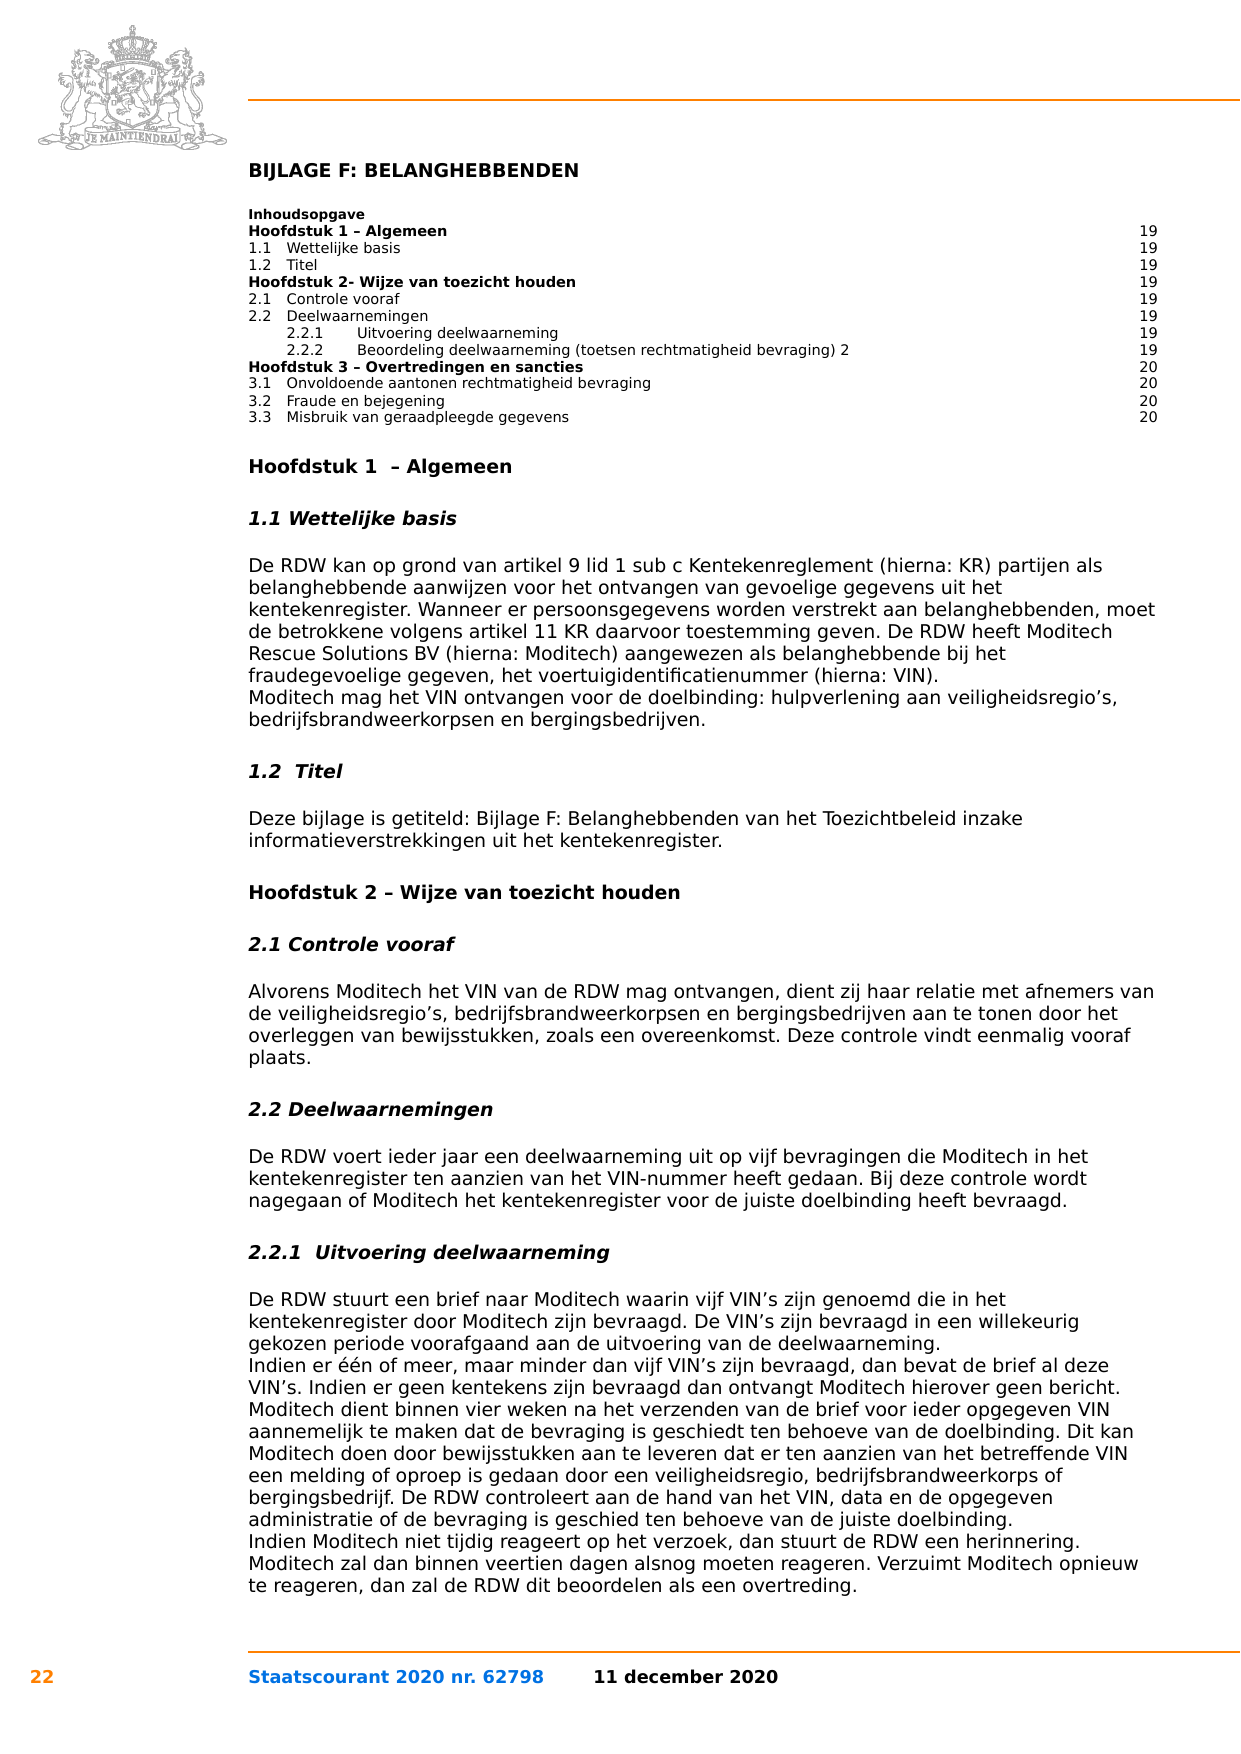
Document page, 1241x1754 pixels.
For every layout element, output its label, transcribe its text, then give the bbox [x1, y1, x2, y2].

subtitle 1.2 Titel [248, 761, 1163, 783]
table_cell Hoofdstuk 2- Wijze van toezicht houden [248, 274, 1117, 291]
table_cell 19 [1118, 291, 1163, 307]
table_cell Uitvoering deelwaarneming [351, 325, 1117, 341]
table_cell 20 [1118, 409, 1163, 426]
subtitle 2.2 Deelwaarnemingen [248, 1099, 1163, 1121]
text Moditech mag het VIN ontvangen voor de doelbinding: hulpverlening aan veiligheidsregio’s, bedrijfsbrandweerkorpsen en bergingsbedrijven. [248, 687, 1163, 731]
text Deze bijlage is getiteld: Bijlage F: Belanghebbenden van het Toezichtbeleid inzake informatieverstrekkingen uit het kentekenregister. [248, 808, 1163, 852]
table_cell 19 [1118, 240, 1163, 257]
table_cell 3.1 [248, 375, 281, 392]
table_cell 20 [1118, 393, 1163, 409]
table_cell Controle vooraf [281, 291, 1117, 307]
table_cell 20 [1118, 359, 1163, 375]
table_cell 1.1 [248, 240, 281, 257]
subtitle 2.1 Controle vooraf [248, 934, 1163, 956]
table_cell 3.2 [248, 393, 281, 409]
text Moditech dient binnen vier weken na het verzenden van de brief voor ieder opgegeven VIN aannemelijk te maken dat de bevraging is geschiedt ten behoeve van de doelbinding. Dit kan Moditech doen door bewijsstukken aan te leveren dat er ten aanzien van het betreffende VIN een melding of oproep is gedaan door een veiligheidsregio, bedrijfsbrandweerkorps of bergingsbedrijf. De RDW controleert aan de hand van het VIN, data en de opgegeven administratie of de bevraging is geschied ten behoeve van de juiste doelbinding. [248, 1399, 1163, 1531]
subtitle Hoofdstuk 2 – Wijze van toezicht houden [248, 882, 1163, 904]
text De RDW kan op grond van artikel 9 lid 1 sub c Kentekenreglement (hierna: KR) partijen als belanghebbende aanwijzen voor het ontvangen van gevoelige gegevens uit het kentekenregister. Wanneer er persoonsgegevens worden verstrekt aan belanghebbenden, moet de betrokkene volgens artikel 11 KR daarvoor toestemming geven. De RDW heeft Moditech Rescue Solutions BV (hierna: Moditech) aangewezen als belanghebbende bij het fraudegevoelige gegeven, het voertuigidentificatienummer (hierna: VIN). [248, 555, 1163, 687]
text Indien Moditech niet tijdig reageert op het verzoek, dan stuurt de RDW een herinnering. Moditech zal dan binnen veertien dagen alsnog moeten reageren. Verzuimt Moditech opnieuw te reageren, dan zal de RDW dit beoordelen als een overtreding. [248, 1531, 1163, 1597]
table_cell 2.2.2 [281, 341, 351, 358]
table_cell Hoofdstuk 1 – Algemeen [248, 223, 1117, 239]
text Alvorens Moditech het VIN van de RDW mag ontvangen, dient zij haar relatie met afnemers van de veiligheidsregio’s, bedrijfsbrandweerkorpsen en bergingsbedrijven aan te tonen door het overleggen van bewijsstukken, zoals een overeenkomst. Deze controle vindt eenmalig vooraf plaats. [248, 981, 1163, 1069]
table_cell 19 [1118, 257, 1163, 273]
table_cell 19 [1118, 308, 1163, 324]
picture [38, 25, 227, 150]
table_cell Fraude en bejegening [281, 393, 1117, 409]
table_cell 19 [1118, 341, 1163, 358]
subtitle BIJLAGE F: BELANGHEBBENDEN [248, 160, 1163, 182]
table_cell 19 [1118, 223, 1163, 239]
table_cell 3.3 [248, 409, 281, 426]
table_cell 20 [1118, 375, 1163, 392]
table_cell Misbruik van geraadpleegde gegevens [281, 409, 1117, 426]
text Indien er één of meer, maar minder dan vijf VIN’s zijn bevraagd, dan bevat de brief al deze VIN’s. Indien er geen kentekens zijn bevraagd dan ontvangt Moditech hierover geen bericht. [248, 1355, 1163, 1399]
table_cell Hoofdstuk 3 – Overtredingen en sancties [248, 359, 1117, 375]
table_cell Wettelijke basis [281, 240, 1117, 257]
table_cell Onvoldoende aantonen rechtmatigheid bevraging [281, 375, 1117, 392]
table_cell 2.2.1 [281, 325, 351, 341]
table_cell [248, 325, 281, 341]
table_cell 19 [1118, 274, 1163, 291]
table_cell 2.2 [248, 308, 281, 324]
table_cell [248, 341, 281, 358]
table_cell 19 [1118, 325, 1163, 341]
subtitle Hoofdstuk 1 – Algemeen [248, 456, 1163, 478]
table_cell 2.1 [248, 291, 281, 307]
text De RDW stuurt een brief naar Moditech waarin vijf VIN’s zijn genoemd die in het kentekenregister door Moditech zijn bevraagd. De VIN’s zijn bevraagd in een willekeurig gekozen periode voorafgaand aan de uitvoering van de deelwaarneming. [248, 1289, 1163, 1355]
table_header Inhoudsopgave [248, 207, 1163, 223]
table_cell 1.2 [248, 257, 281, 273]
subtitle 1.1 Wettelijke basis [248, 508, 1163, 530]
table_cell Beoordeling deelwaarneming (toetsen rechtmatigheid bevraging) 2 [351, 341, 1117, 358]
table_cell Titel [281, 257, 1117, 273]
table_cell Deelwaarnemingen [281, 308, 1117, 324]
subtitle 2.2.1 Uitvoering deelwaarneming [248, 1242, 1163, 1264]
text De RDW voert ieder jaar een deelwaarneming uit op vijf bevragingen die Moditech in het kentekenregister ten aanzien van het VIN-nummer heeft gedaan. Bij deze controle wordt nagegaan of Moditech het kentekenregister voor de juiste doelbinding heeft bevraagd. [248, 1146, 1163, 1212]
